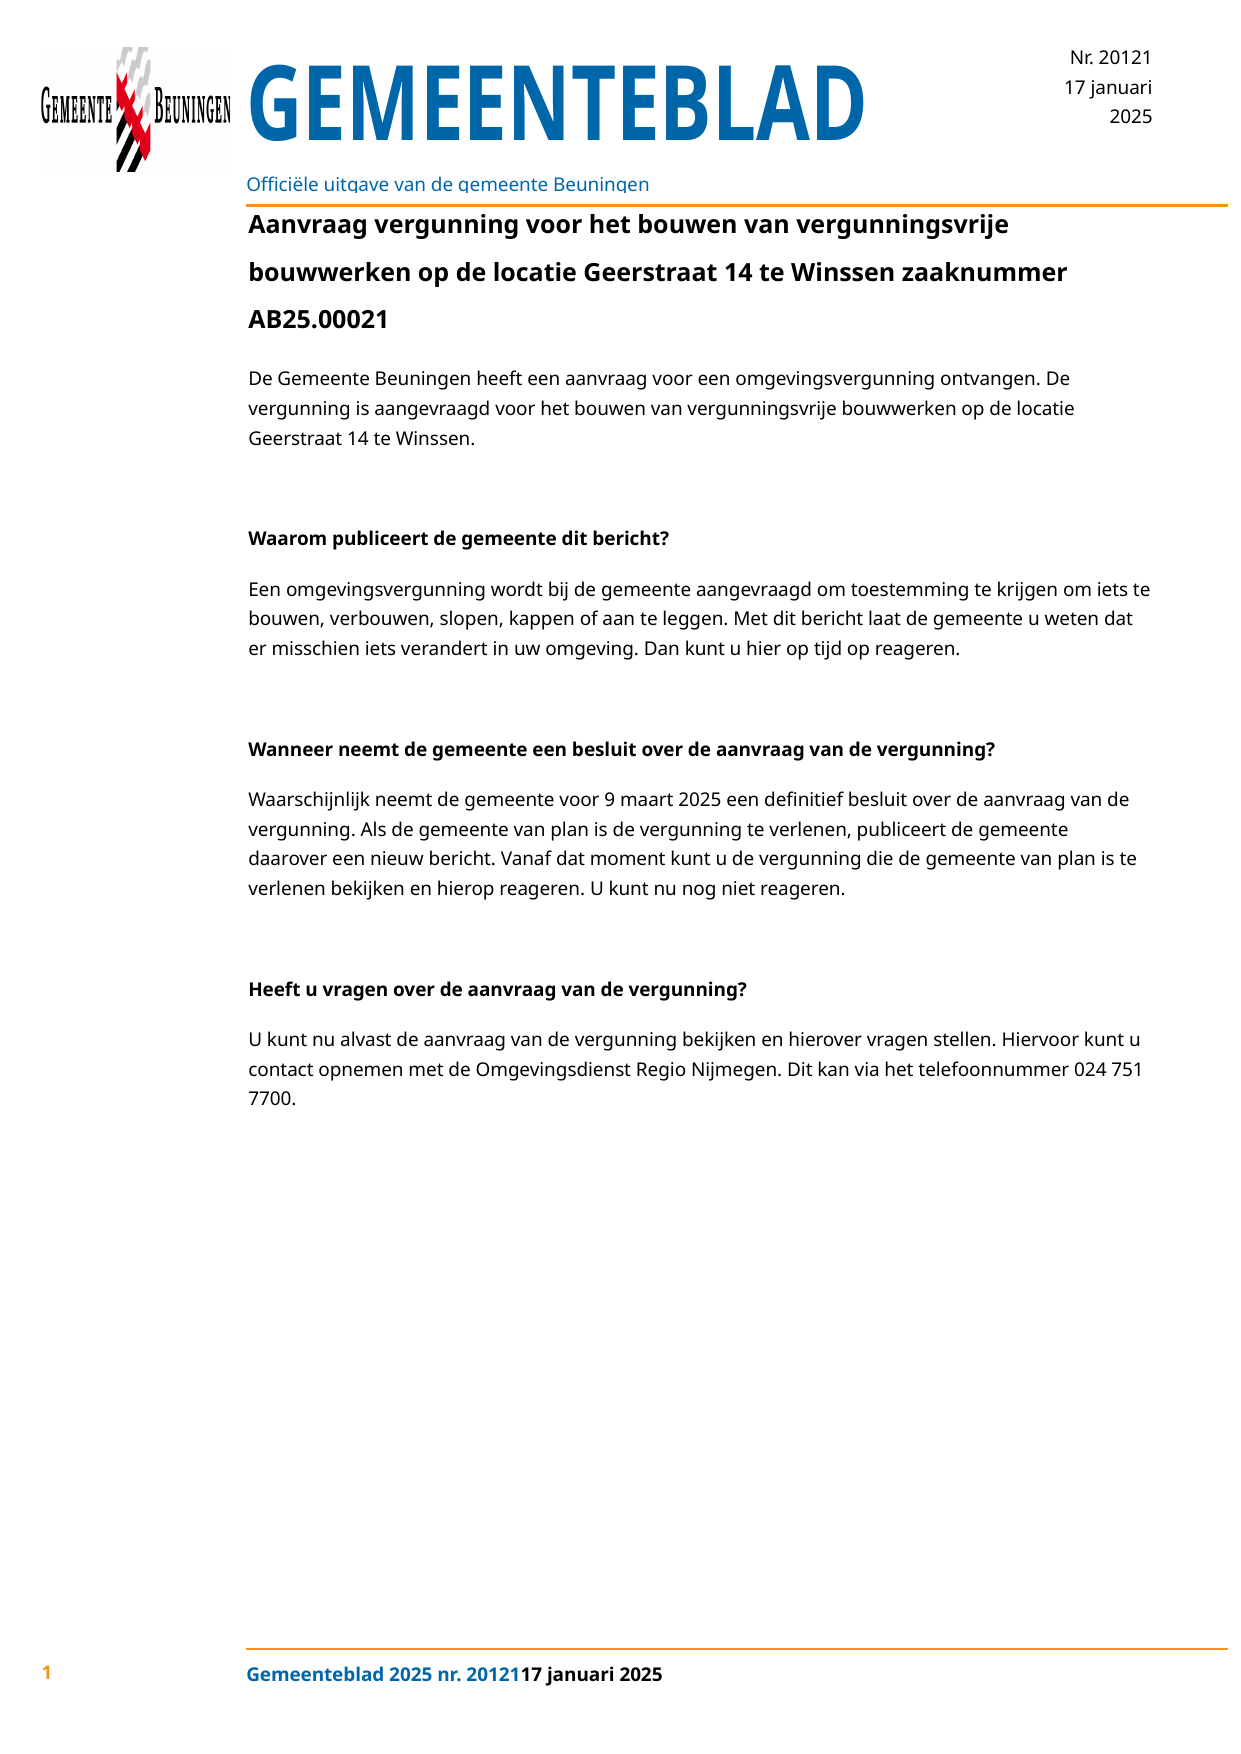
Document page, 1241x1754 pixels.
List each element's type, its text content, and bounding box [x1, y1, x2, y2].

picture [41, 47, 231, 172]
text Aanvraag vergunning voor het bouwen van vergunningsvrije bouwwerken op de locatie Geerstraat 14 te Winssen zaaknummer AB25.00021 [248, 207, 1152, 336]
text Een omgevingsvergunning wordt bij de gemeente aangevraagd om toestemming te krijgen om iets te bouwen, verbouwen, slopen, kappen of aan te leggen. Met dit bericht laat de gemeente u weten dat er misschien iets verandert in uw omgeving. Dan kunt u hier op tijd op reageren. [248, 576, 1152, 661]
text U kunt nu alvast de aanvraag van de vergunning bekijken en hierover vragen stellen. Hiervoor kunt u contact opnemen met de Omgevingsdienst Regio Nijmegen. Dit kan via het telefoonnummer 024 751 7700. [248, 1026, 1152, 1111]
text De Gemeente Beuningen heeft een aanvraag voor een omgevingsvergunning ontvangen. De vergunning is aangevraagd voor het bouwen van vergunningsvrije bouwwerken op de locatie Geerstraat 14 te Winssen. [248, 366, 1152, 450]
text Wanneer neemt de gemeente een besluit over de aanvraag van de vergunning? [248, 736, 1152, 762]
text Waarom publiceert de gemeente dit bericht? [248, 526, 1152, 551]
text Heeft u vragen over de aanvraag van de vergunning? [248, 976, 1152, 1002]
text Waarschijnlijk neemt de gemeente voor 9 maart 2025 een definitief besluit over de aanvraag van de vergunning. Als de gemeente van plan is de vergunning te verlenen, publiceert de gemeente daarover een nieuw bericht. Vanaf dat moment kunt u de vergunning die de gemeente van plan is te verlenen bekijken en hierop reageren. U kunt nu nog niet reageren. [248, 786, 1152, 901]
